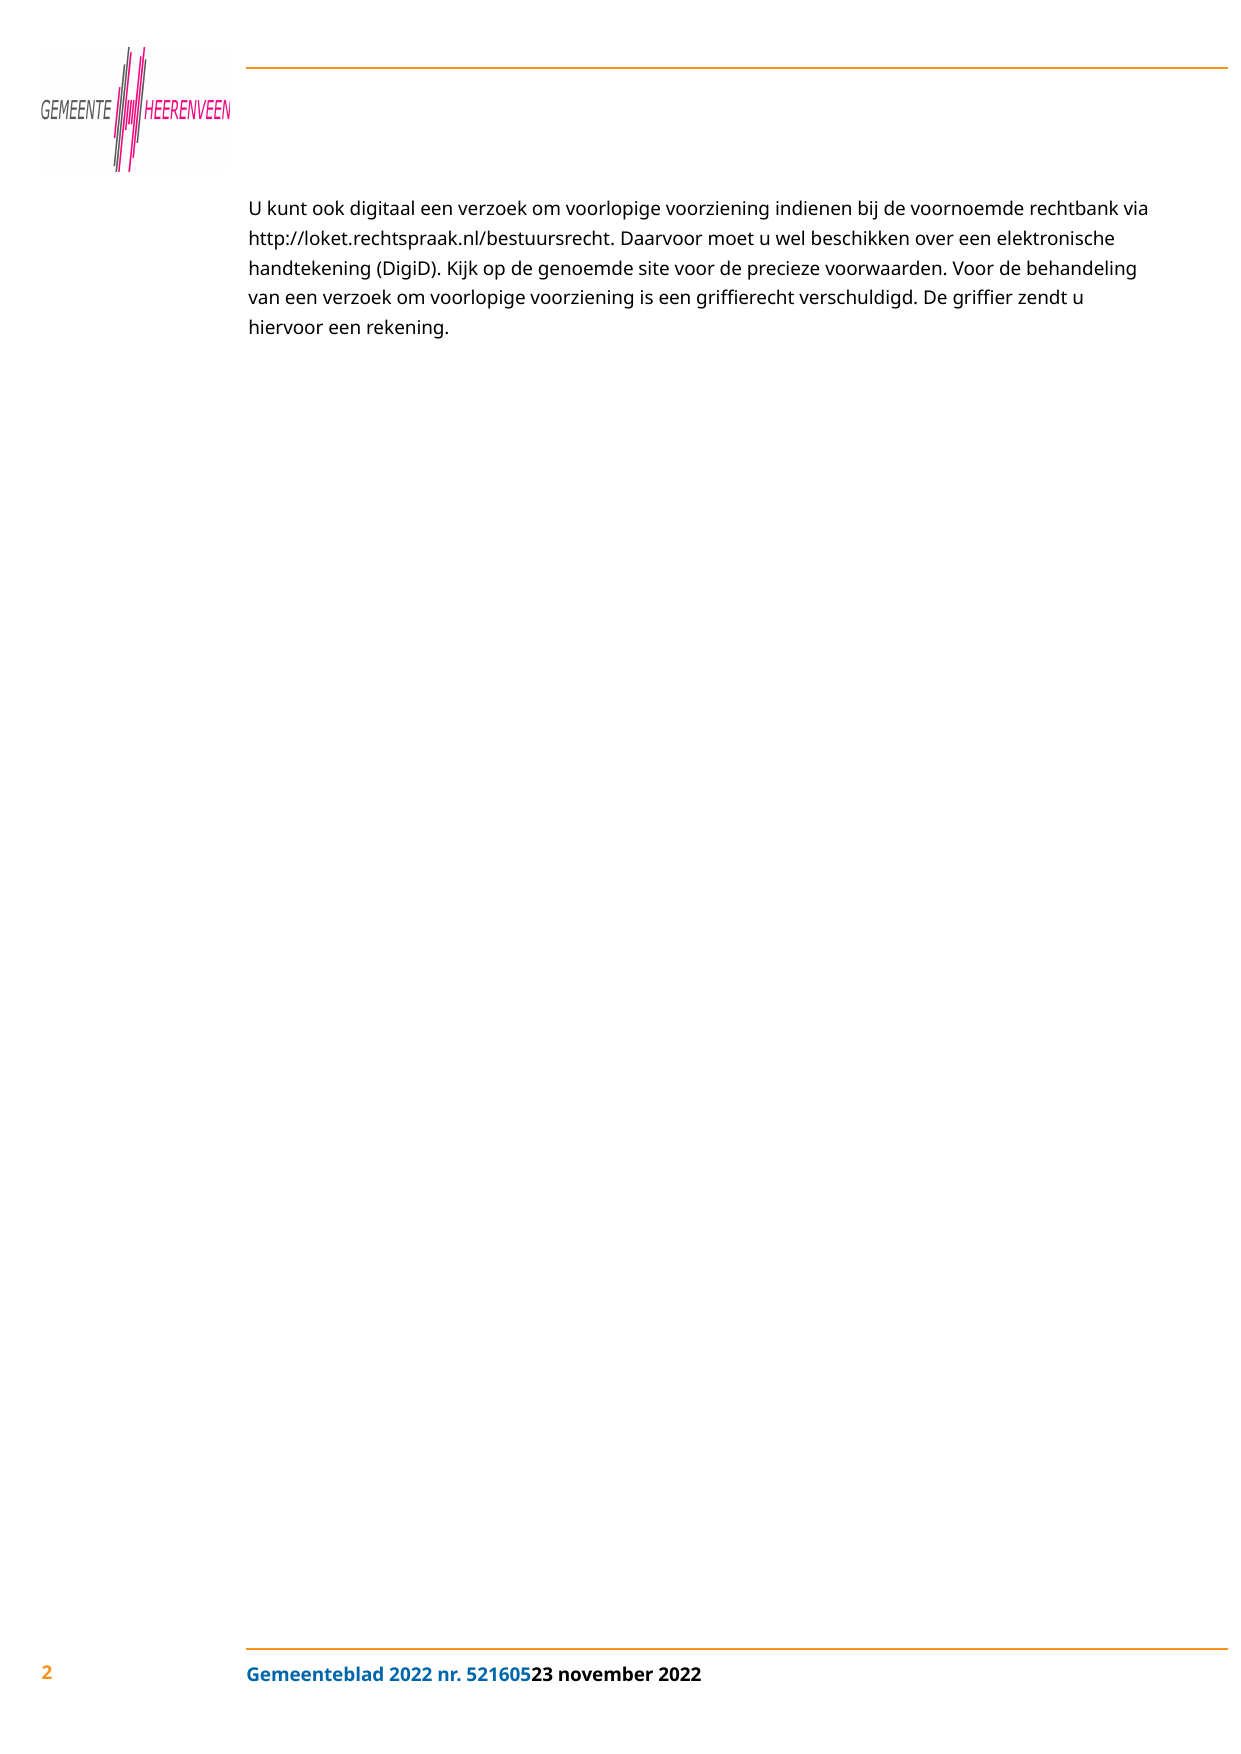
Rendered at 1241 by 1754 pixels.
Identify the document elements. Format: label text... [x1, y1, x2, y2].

picture [41, 47, 231, 172]
text U kunt ook digitaal een verzoek om voorlopige voorziening indienen bij de voornoemde rechtbank via http://loket.rechtspraak.nl/bestuursrecht. Daarvoor moet u wel beschikken over een elektronische handtekening (DigiD). Kijk op de genoemde site voor de precieze voorwaarden. Voor de behandeling van een verzoek om voorlopige voorziening is een griffierecht verschuldigd. De griffier zendt u hiervoor een rekening. [248, 196, 1152, 340]
